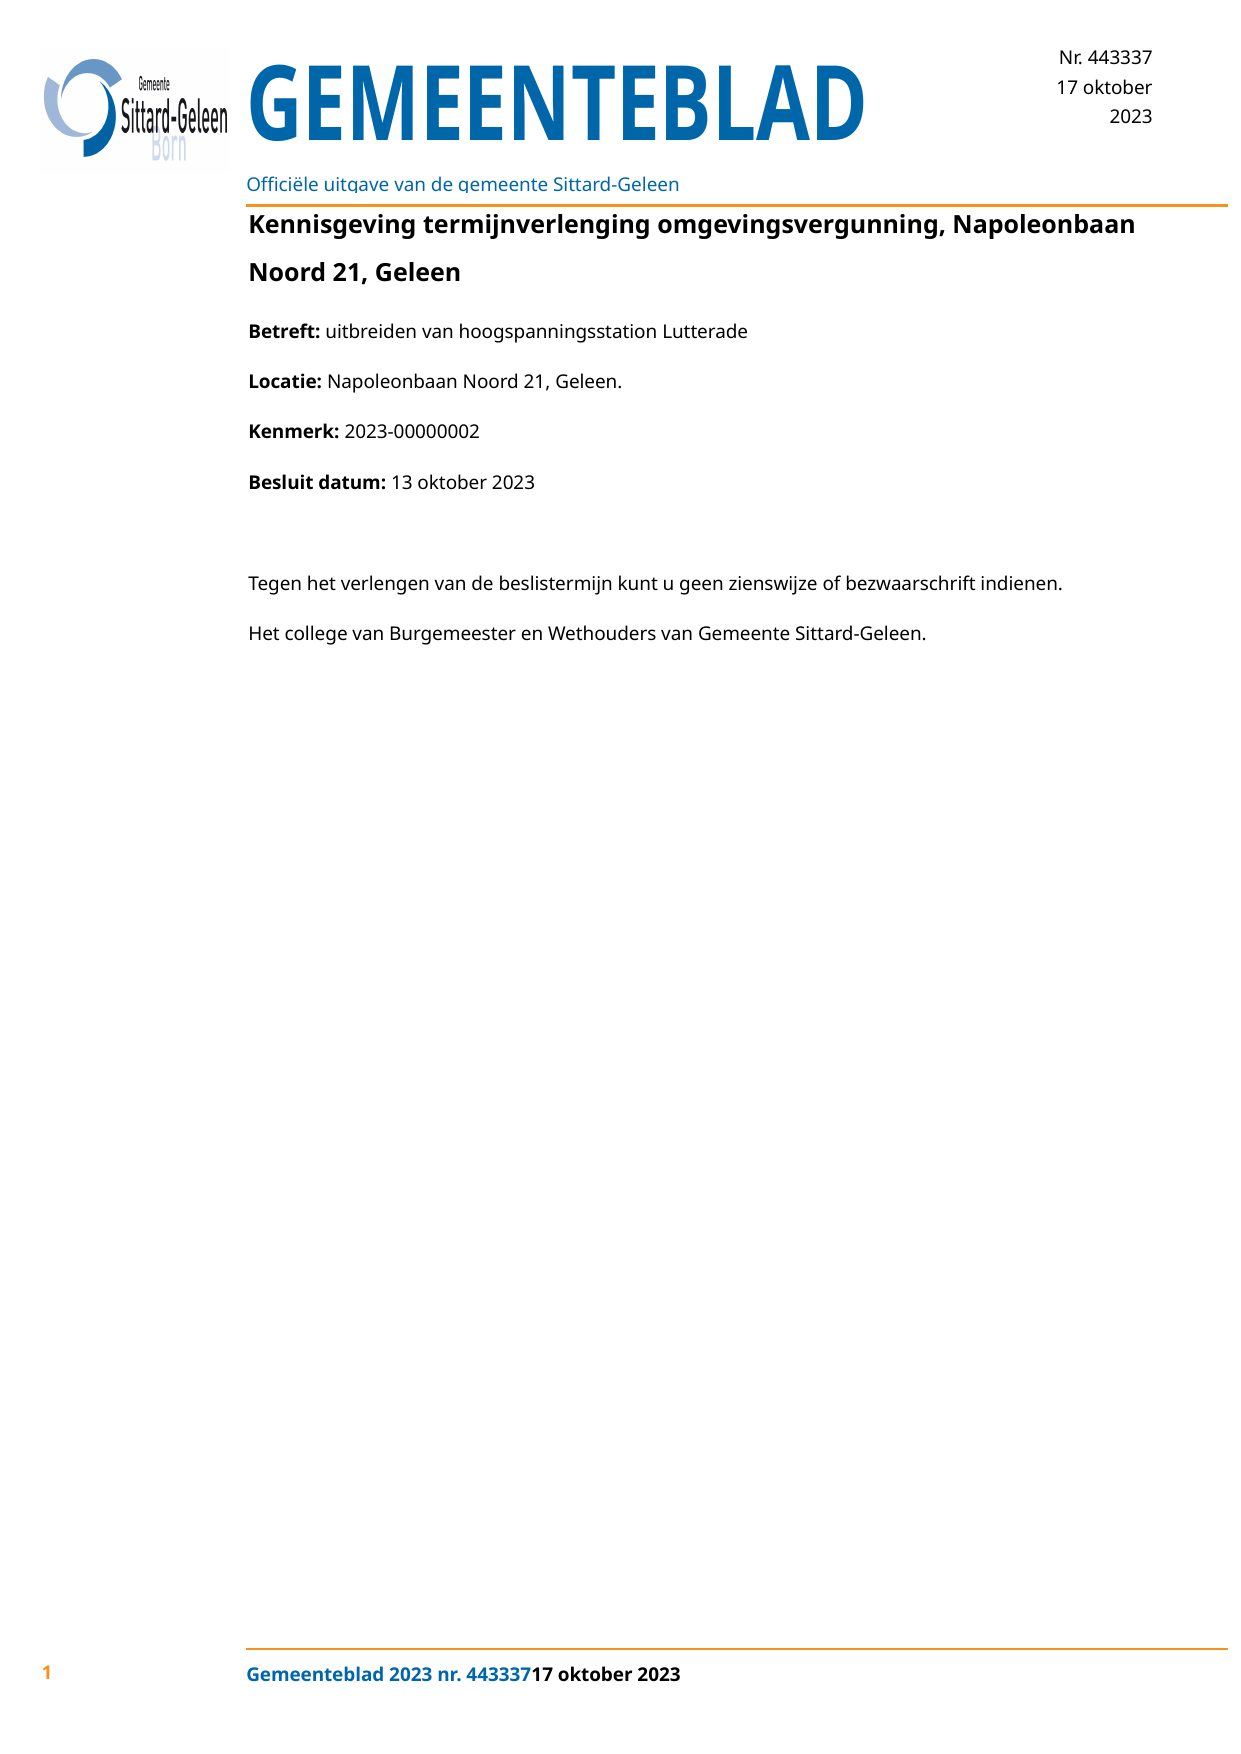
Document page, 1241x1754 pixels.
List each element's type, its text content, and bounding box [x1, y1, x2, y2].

text Kennisgeving termijnverlenging omgevingsvergunning, Napoleonbaan Noord 21, Geleen [248, 207, 1152, 288]
picture [41, 47, 231, 172]
text Kenmerk: 2023-00000002 [248, 419, 1152, 444]
text Besluit datum: 13 oktober 2023 [248, 469, 1152, 495]
text Tegen het verlengen van de beslistermijn kunt u geen zienswijze of bezwaarschrift indienen. [248, 570, 1152, 596]
text Betreft: uitbreiden van hoogspanningsstation Lutterade [248, 318, 1152, 344]
text Locatie: Napoleonbaan Noord 21, Geleen. [248, 368, 1152, 394]
text Het college van Burgemeester en Wethouders van Gemeente Sittard-Geleen. [248, 620, 1152, 646]
